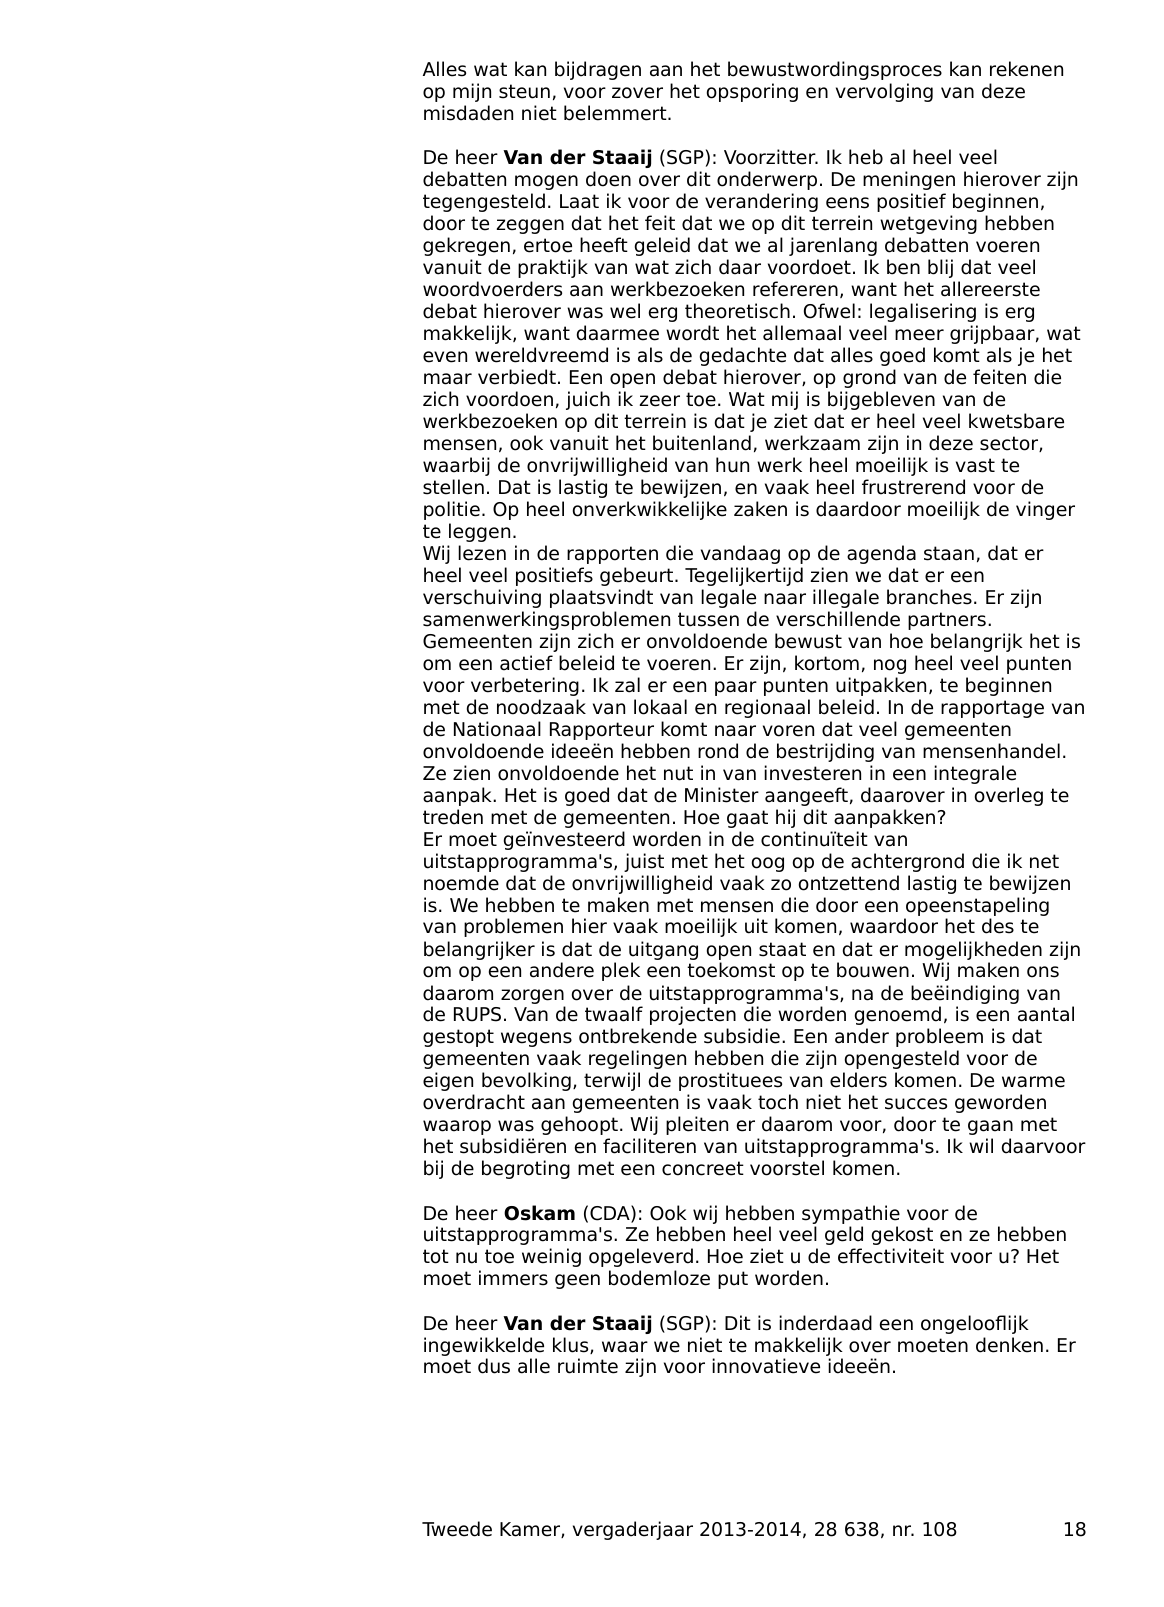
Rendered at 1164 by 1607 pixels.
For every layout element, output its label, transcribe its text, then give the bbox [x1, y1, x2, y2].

text De heer Van der Staaij (SGP): Dit is inderdaad een ongelooflijk ingewikkelde klus, waar we niet te makkelijk over moeten denken. Er moet dus alle ruimte zijn voor innovatieve ideeën. [422, 1312, 1087, 1378]
text De heer Oskam (CDA): Ook wij hebben sympathie voor de uitstapprogramma's. Ze hebben heel veel geld gekost en ze hebben tot nu toe weinig opgeleverd. Hoe ziet u de effectiviteit voor u? Het moet immers geen bodemloze put worden. [422, 1202, 1087, 1290]
text Alles wat kan bijdragen aan het bewustwordingsproces kan rekenen op mijn steun, voor zover het opsporing en vervolging van deze misdaden niet belemmert. [422, 59, 1087, 125]
text De heer Van der Staaij (SGP): Voorzitter. Ik heb al heel veel debatten mogen doen over dit onderwerp. De meningen hierover zijn tegengesteld. Laat ik voor de verandering eens positief beginnen, door te zeggen dat het feit dat we op dit terrein wetgeving hebben gekregen, ertoe heeft geleid dat we al jarenlang debatten voeren vanuit de praktijk van wat zich daar voordoet. Ik ben blij dat veel woordvoerders aan werkbezoeken refereren, want het allereerste debat hierover was wel erg theoretisch. Ofwel: legalisering is erg makkelijk, want daarmee wordt het allemaal veel meer grijpbaar, wat even wereldvreemd is als de gedachte dat alles goed komt als je het maar verbiedt. Een open debat hierover, op grond van de feiten die zich voordoen, juich ik zeer toe. Wat mij is bijgebleven van de werkbezoeken op dit terrein is dat je ziet dat er heel veel kwetsbare mensen, ook vanuit het buitenland, werkzaam zijn in deze sector, waarbij de onvrijwilligheid van hun werk heel moeilijk is vast te stellen. Dat is lastig te bewijzen, en vaak heel frustrerend voor de politie. Op heel onverkwikkelijke zaken is daardoor moeilijk de vinger te leggen. [422, 147, 1087, 543]
text Er moet geïnvesteerd worden in de continuïteit van uitstapprogramma's, juist met het oog op de achtergrond die ik net noemde dat de onvrijwilligheid vaak zo ontzettend lastig te bewijzen is. We hebben te maken met mensen die door een opeenstapeling van problemen hier vaak moeilijk uit komen, waardoor het des te belangrijker is dat de uitgang open staat en dat er mogelijkheden zijn om op een andere plek een toekomst op te bouwen. Wij maken ons daarom zorgen over de uitstapprogramma's, na de beëindiging van de RUPS. Van de twaalf projecten die worden genoemd, is een aantal gestopt wegens ontbrekende subsidie. Een ander probleem is dat gemeenten vaak regelingen hebben die zijn opengesteld voor de eigen bevolking, terwijl de prostituees van elders komen. De warme overdracht aan gemeenten is vaak toch niet het succes geworden waarop was gehoopt. Wij pleiten er daarom voor, door te gaan met het subsidiëren en faciliteren van uitstapprogramma's. Ik wil daarvoor bij de begroting met een concreet voorstel komen. [422, 828, 1087, 1180]
text Wij lezen in de rapporten die vandaag op de agenda staan, dat er heel veel positiefs gebeurt. Tegelijkertijd zien we dat er een verschuiving plaatsvindt van legale naar illegale branches. Er zijn samenwerkingsproblemen tussen de verschillende partners. Gemeenten zijn zich er onvoldoende bewust van hoe belangrijk het is om een actief beleid te voeren. Er zijn, kortom, nog heel veel punten voor verbetering. Ik zal er een paar punten uitpakken, te beginnen met de noodzaak van lokaal en regionaal beleid. In de rapportage van de Nationaal Rapporteur komt naar voren dat veel gemeenten onvoldoende ideeën hebben rond de bestrijding van mensenhandel. Ze zien onvoldoende het nut in van investeren in een integrale aanpak. Het is goed dat de Minister aangeeft, daarover in overleg te treden met de gemeenten. Hoe gaat hij dit aanpakken? [422, 543, 1087, 828]
